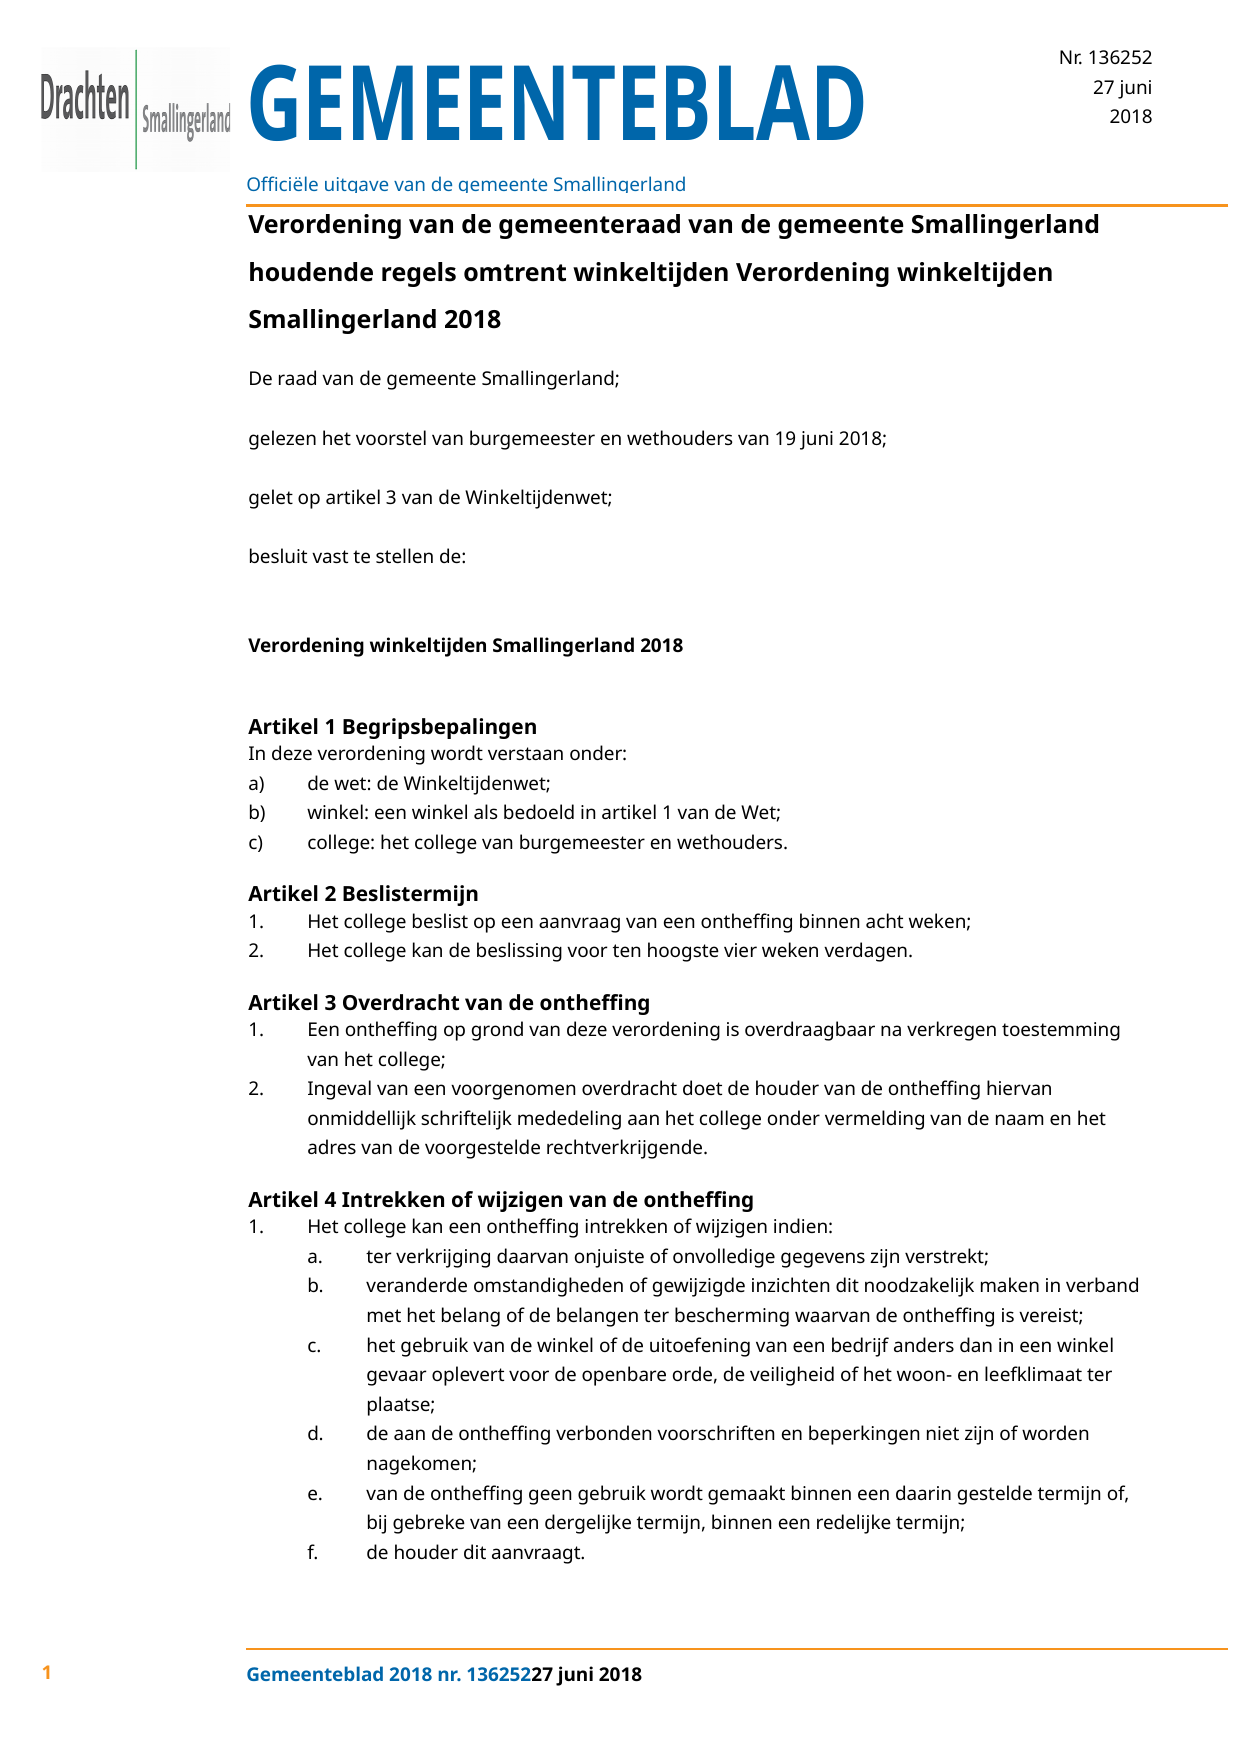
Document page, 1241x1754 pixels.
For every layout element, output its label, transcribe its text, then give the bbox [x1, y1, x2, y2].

text Artikel 4 Intrekken of wijzigen van de ontheffing [248, 1185, 1152, 1213]
text Verordening van de gemeenteraad van de gemeente Smallingerland houdende regels omtrent winkeltijden Verordening winkeltijden Smallingerland 2018 [248, 207, 1152, 336]
text gelezen het voorstel van burgemeester en wethouders van 19 juni 2018; [248, 425, 1152, 450]
picture [41, 47, 231, 172]
list college: het college van burgemeester en wethouders. [248, 829, 1152, 855]
text besluit vast te stellen de: [248, 543, 1152, 569]
list Het college beslist op een aanvraag van een ontheffing binnen acht weken; [248, 908, 1152, 933]
list de houder dit aanvraagt. [307, 1539, 1152, 1564]
list de wet: de Winkeltijdenwet; [248, 770, 1152, 796]
text Artikel 3 Overdracht van de ontheffing [248, 988, 1152, 1016]
text Artikel 1 Begripsbepalingen [248, 712, 1152, 740]
text De raad van de gemeente Smallingerland; [248, 366, 1152, 391]
text Verordening winkeltijden Smallingerland 2018 [248, 632, 1152, 657]
list Het college kan de beslissing voor ten hoogste vier weken verdagen. [248, 937, 1152, 963]
list ter verkrijging daarvan onjuiste of onvolledige gegevens zijn verstrekt; [307, 1243, 1152, 1269]
list Het college kan een ontheffing intrekken of wijzigen indien: [248, 1213, 1152, 1239]
list Ingeval van een voorgenomen overdracht doet de houder van de ontheffing hiervan onmiddellijk schriftelijk mededeling aan het college onder vermelding van de naam en het adres van de voorgestelde rechtverkrijgende. [248, 1075, 1152, 1160]
text In deze verordening wordt verstaan onder: [248, 740, 1152, 766]
list Een ontheffing op grond van deze verordening is overdraagbaar na verkregen toestemming van het college; [248, 1016, 1152, 1072]
list de aan de ontheffing verbonden voorschriften en beperkingen niet zijn of worden nagekomen; [307, 1421, 1152, 1476]
text Artikel 2 Beslistermijn [248, 879, 1152, 908]
list veranderde omstandigheden of gewijzigde inzichten dit noodzakelijk maken in verband met het belang of de belangen ter bescherming waarvan de ontheffing is vereist; [307, 1273, 1152, 1328]
list winkel: een winkel als bedoeld in artikel 1 van de Wet; [248, 799, 1152, 825]
list van de ontheffing geen gebruik wordt gemaakt binnen een daarin gestelde termijn of, bij gebreke van een dergelijke termijn, binnen een redelijke termijn; [307, 1480, 1152, 1535]
text gelet op artikel 3 van de Winkeltijdenwet; [248, 484, 1152, 509]
list het gebruik van de winkel of de uitoefening van een bedrijf anders dan in een winkel gevaar oplevert voor de openbare orde, de veiligheid of het woon- en leefklimaat ter plaatse; [307, 1332, 1152, 1417]
